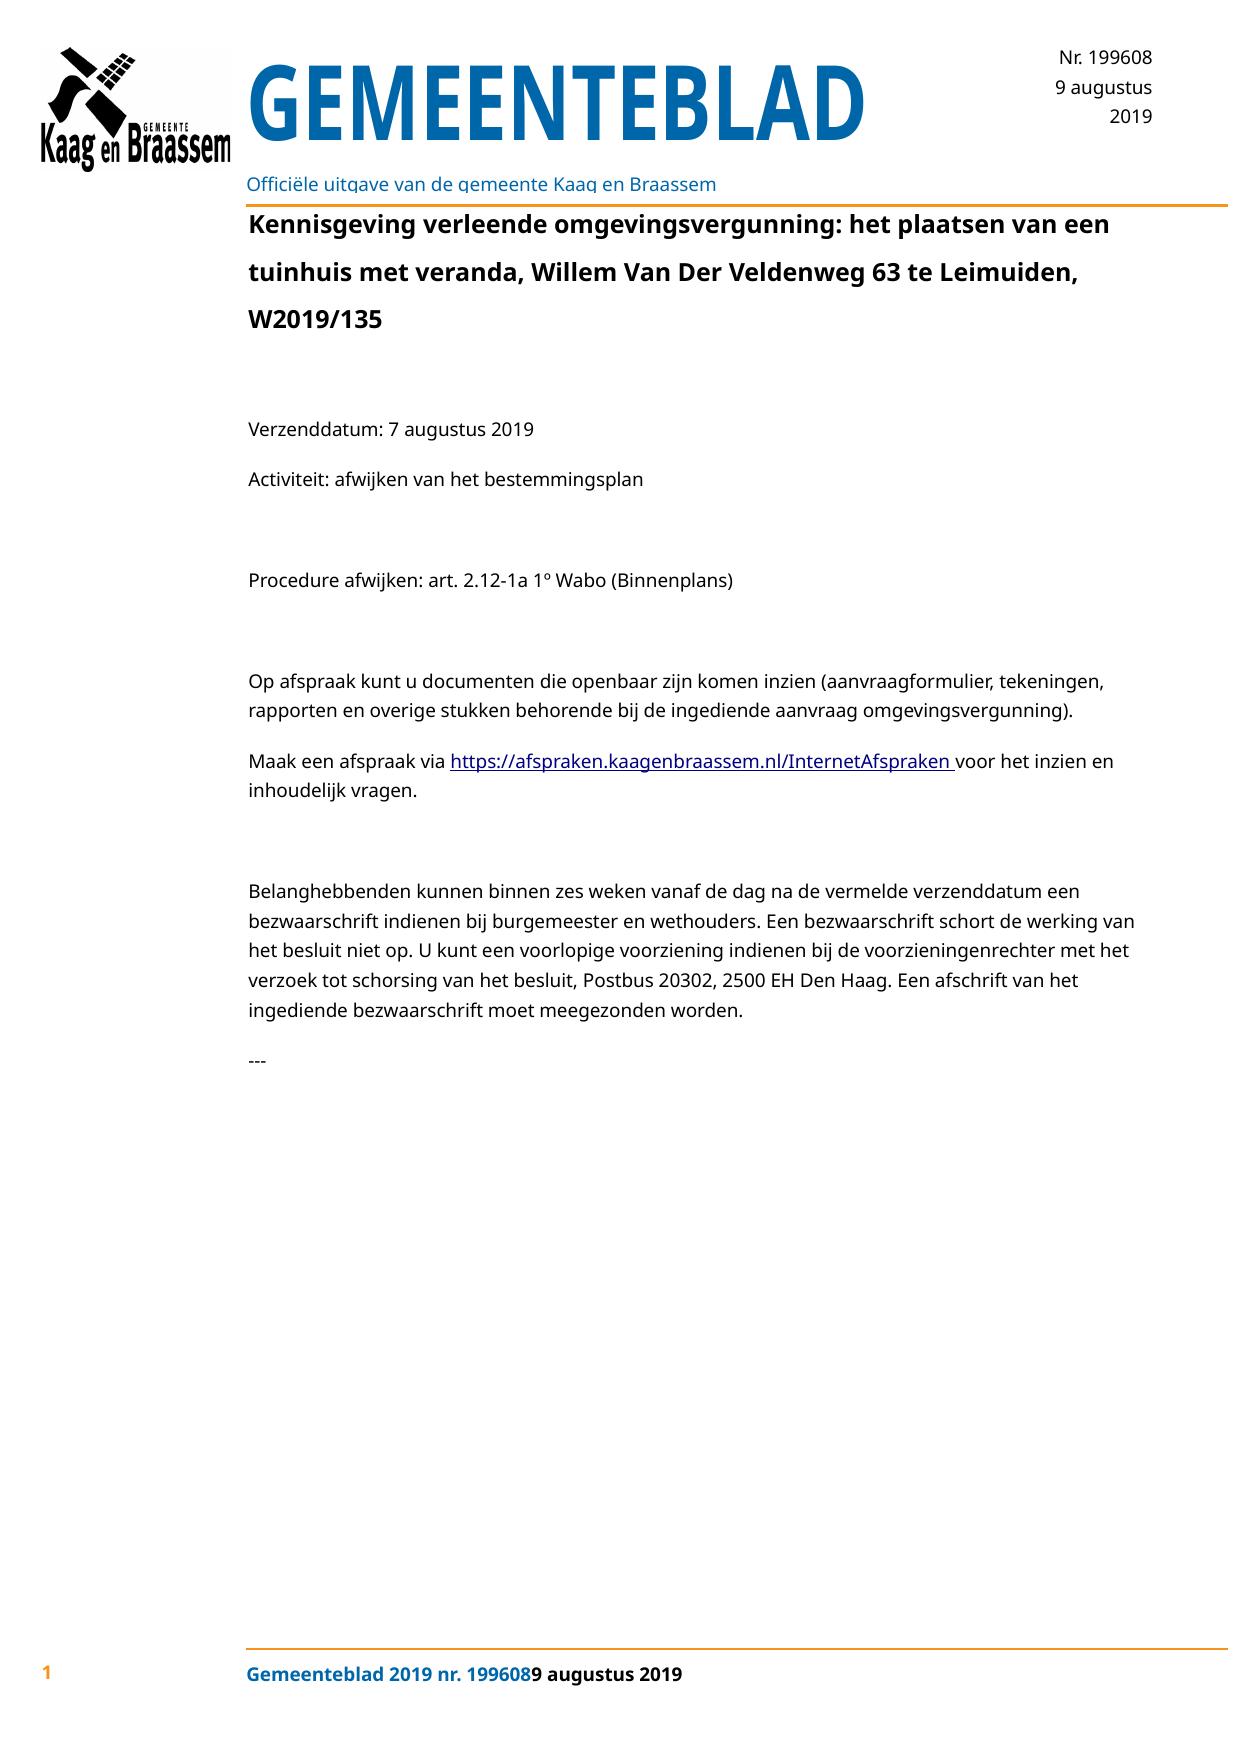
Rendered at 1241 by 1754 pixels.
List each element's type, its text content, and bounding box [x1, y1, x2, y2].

text Verzenddatum: 7 augustus 2019 [248, 416, 1152, 442]
text Activiteit: afwijken van het bestemmingsplan [248, 466, 1152, 492]
text --- [248, 1047, 1152, 1073]
text Belanghebbenden kunnen binnen zes weken vanaf de dag na de vermelde verzenddatum een bezwaarschrift indienen bij burgemeester en wethouders. Een bezwaarschrift schort de werking van het besluit niet op. U kunt een voorlopige voorziening indienen bij de voorzieningenrechter met het verzoek tot schorsing van het besluit, Postbus 20302, 2500 EH Den Haag. Een afschrift van het ingediende bezwaarschrift moet meegezonden worden. [248, 878, 1152, 1022]
text Procedure afwijken: art. 2.12-1a 1º Wabo (Binnenplans) [248, 567, 1152, 593]
text Op afspraak kunt u documenten die openbaar zijn komen inzien (aanvraagformulier, tekeningen, rapporten en overige stukken behorende bij de ingediende aanvraag omgevingsvergunning). [248, 668, 1152, 723]
text Kennisgeving verleende omgevingsvergunning: het plaatsen van een tuinhuis met veranda, Willem Van Der Veldenweg 63 te Leimuiden, W2019/135 [248, 207, 1152, 336]
picture [41, 47, 231, 172]
text Maak een afspraak via https://afspraken.kaagenbraassem.nl/InternetAfspraken voor het inzien en inhoudelijk vragen. [248, 748, 1152, 803]
